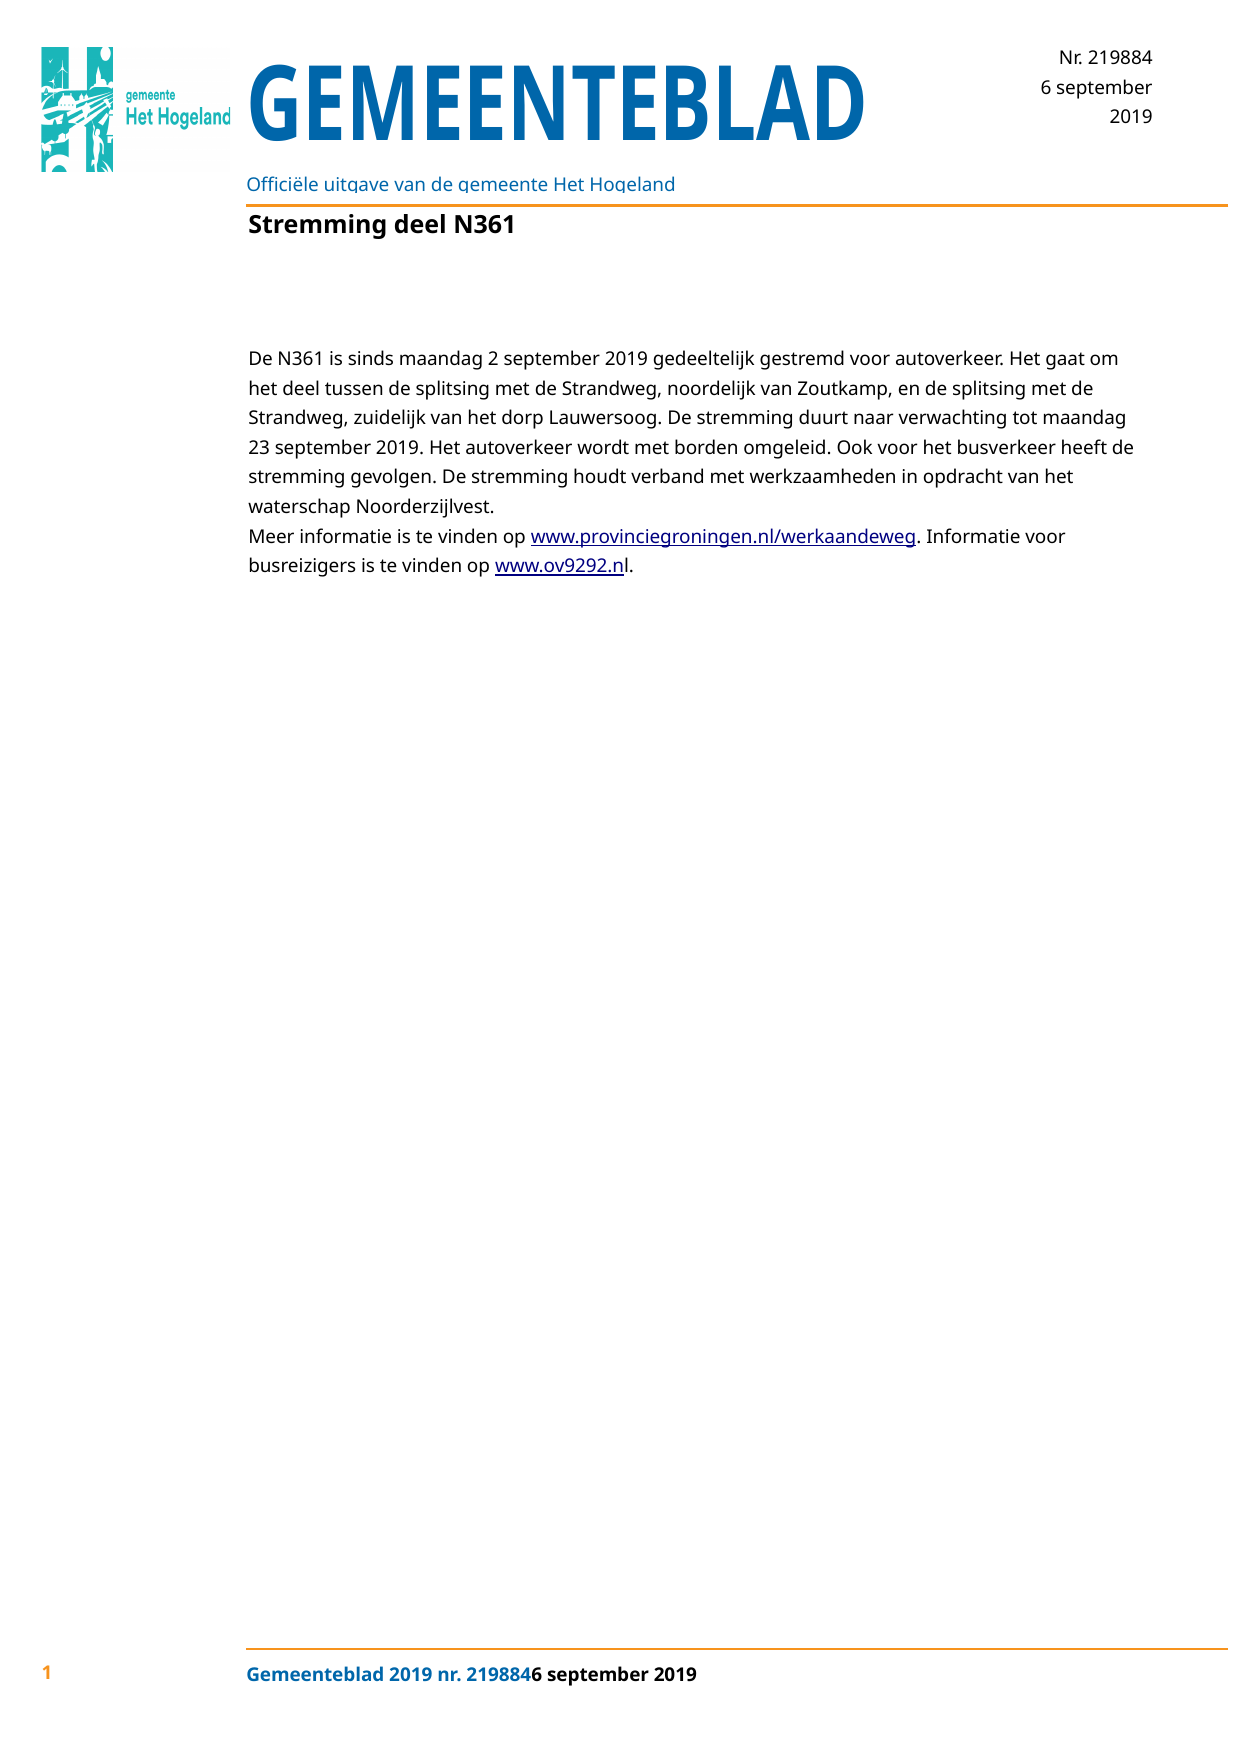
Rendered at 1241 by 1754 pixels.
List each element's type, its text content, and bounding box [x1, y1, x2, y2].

text Meer informatie is te vinden op www.provinciegroningen.nl/werkaandeweg. Informatie voor busreizigers is te vinden op www.ov9292.nl. [248, 523, 1152, 578]
text De N361 is sinds maandag 2 september 2019 gedeeltelijk gestremd voor autoverkeer. Het gaat om het deel tussen de splitsing met de Strandweg, noordelijk van Zoutkamp, en de splitsing met de Strandweg, zuidelijk van het dorp Lauwersoog. De stremming duurt naar verwachting tot maandag 23 september 2019. Het autoverkeer wordt met borden omgeleid. Ook voor het busverkeer heeft de stremming gevolgen. De stremming houdt verband met werkzaamheden in opdracht van het waterschap Noorderzijlvest. [248, 345, 1152, 519]
text Stremming deel N361 [248, 207, 1152, 241]
picture [41, 47, 231, 172]
